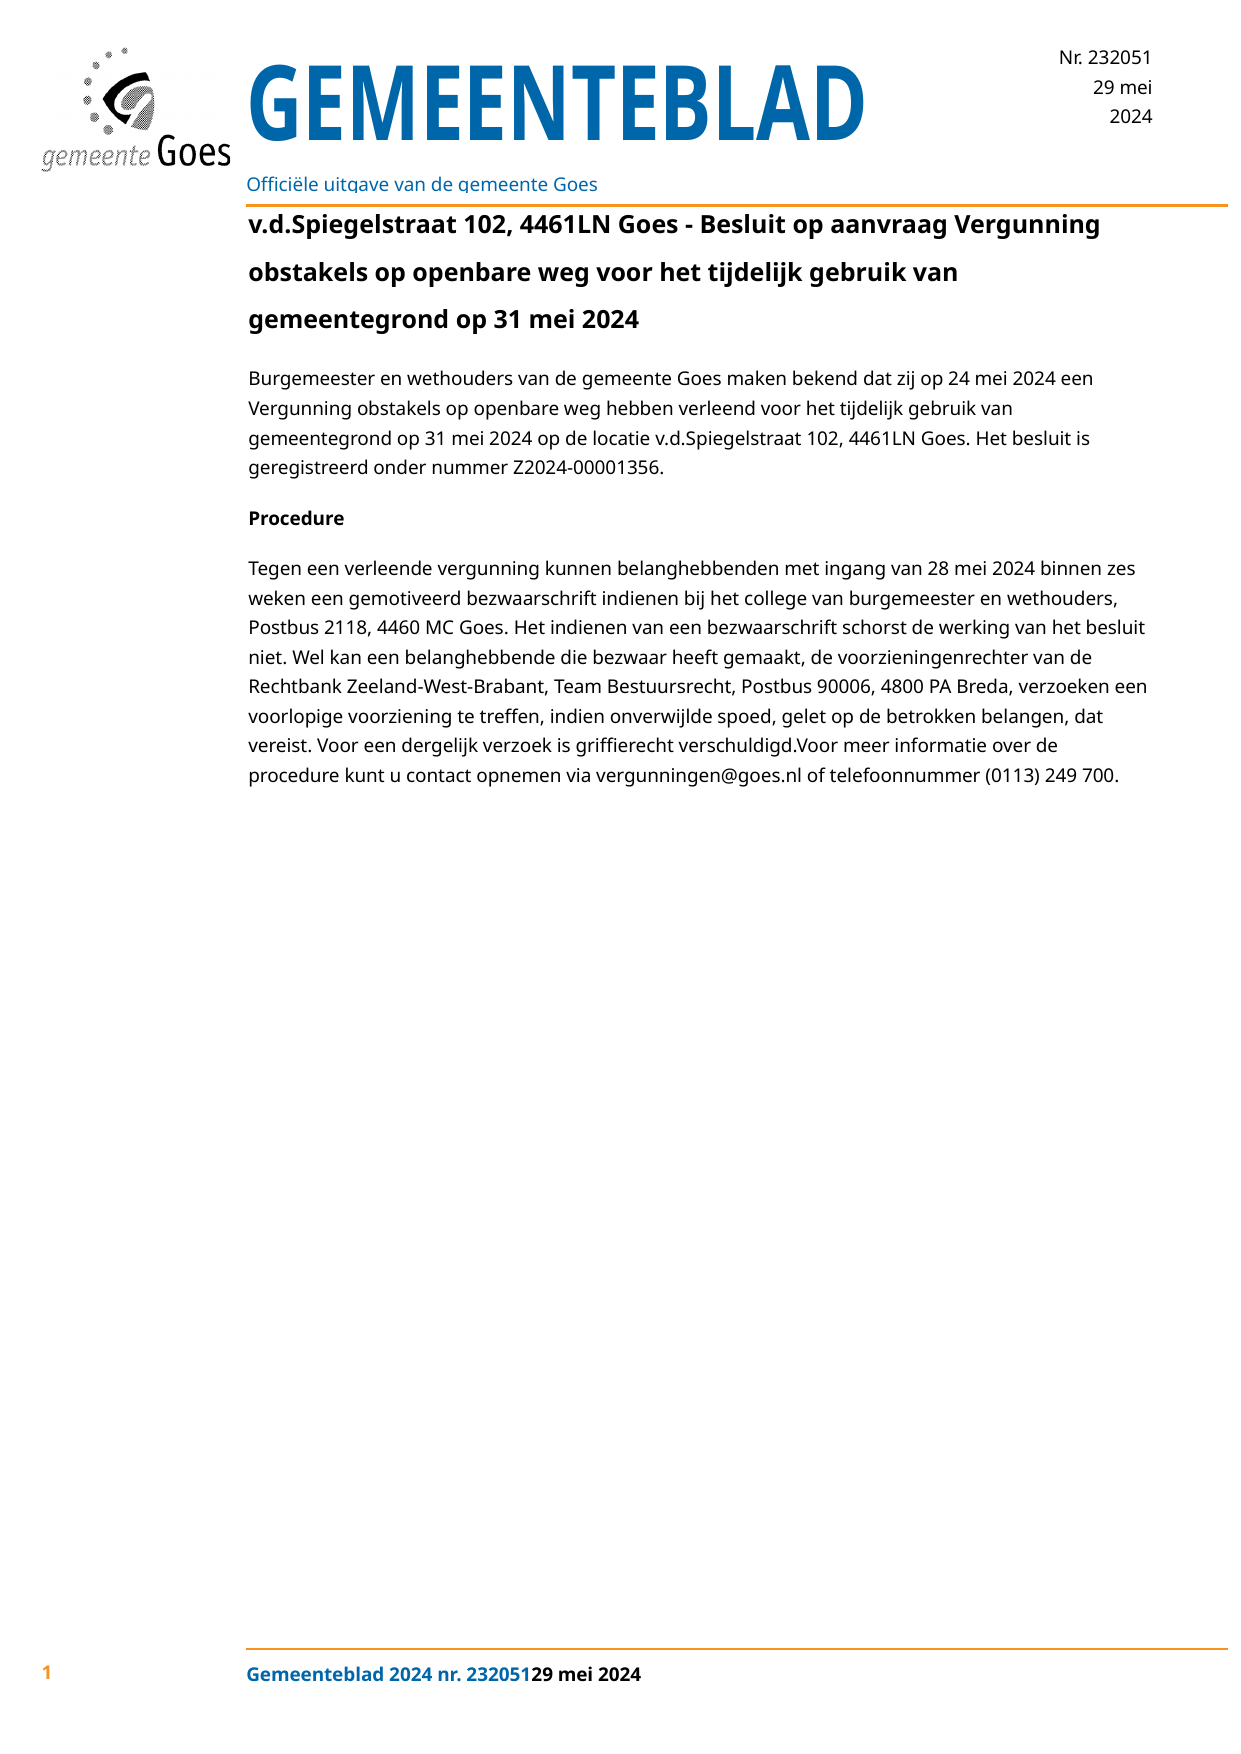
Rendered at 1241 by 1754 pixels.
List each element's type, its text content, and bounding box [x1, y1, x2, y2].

text Procedure [248, 505, 1152, 530]
picture [41, 47, 231, 172]
text Burgemeester en wethouders van de gemeente Goes maken bekend dat zij op 24 mei 2024 een Vergunning obstakels op openbare weg hebben verleend voor het tijdelijk gebruik van gemeentegrond op 31 mei 2024 op de locatie v.d.Spiegelstraat 102, 4461LN Goes. Het besluit is geregistreerd onder nummer Z2024-00001356. [248, 366, 1152, 480]
text v.d.Spiegelstraat 102, 4461LN Goes - Besluit op aanvraag Vergunning obstakels op openbare weg voor het tijdelijk gebruik van gemeentegrond op 31 mei 2024 [248, 207, 1152, 336]
text Tegen een verleende vergunning kunnen belanghebbenden met ingang van 28 mei 2024 binnen zes weken een gemotiveerd bezwaarschrift indienen bij het college van burgemeester en wethouders, Postbus 2118, 4460 MC Goes. Het indienen van een bezwaarschrift schorst de werking van het besluit niet. Wel kan een belanghebbende die bezwaar heeft gemaakt, de voorzieningenrechter van de Rechtbank Zeeland-West-Brabant, Team Bestuursrecht, Postbus 90006, 4800 PA Breda, verzoeken een voorlopige voorziening te treffen, indien onverwijlde spoed, gelet op de betrokken belangen, dat vereist. Voor een dergelijk verzoek is griffierecht verschuldigd.Voor meer informatie over de procedure kunt u contact opnemen via vergunningen@goes.nl of telefoonnummer (0113) 249 700. [248, 555, 1152, 788]
